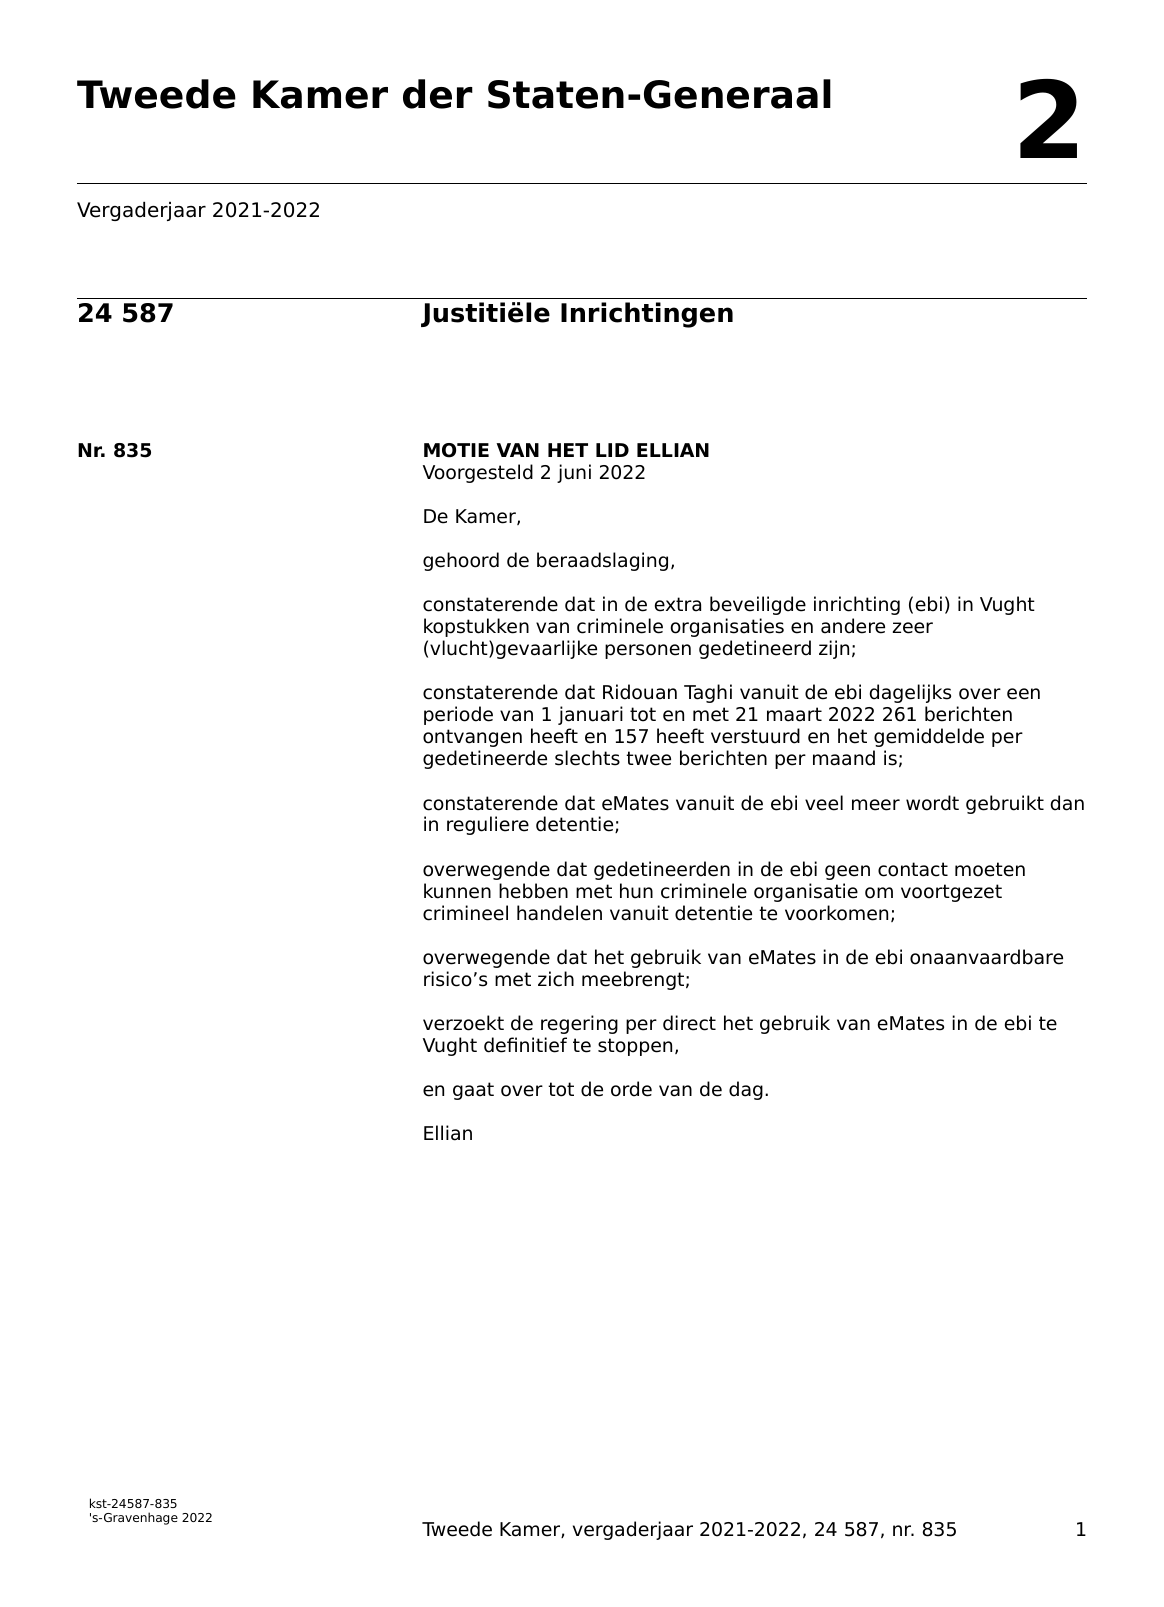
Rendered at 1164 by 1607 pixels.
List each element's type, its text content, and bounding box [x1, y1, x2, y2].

text De Kamer, [422, 506, 1087, 528]
text constaterende dat Ridouan Taghi vanuit de ebi dagelijks over een periode van 1 januari tot en met 21 maart 2022 261 berichten ontvangen heeft en 157 heeft verstuurd en het gemiddelde per gedetineerde slechts twee berichten per maand is; [422, 682, 1087, 770]
text Ellian [422, 1123, 1087, 1145]
table_header Tweede Kamer der Staten-Generaal [77, 59, 886, 183]
text overwegende dat gedetineerden in de ebi geen contact moeten kunnen hebben met hun criminele organisatie om voortgezet crimineel handelen vanuit detentie te voorkomen; [422, 858, 1087, 924]
text Voorgesteld 2 juni 2022 [422, 462, 1087, 484]
text constaterende dat eMates vanuit de ebi veel meer wordt gebruikt dan in reguliere detentie; [422, 792, 1087, 836]
text gehoord de beraadslaging, [422, 550, 1087, 572]
text verzoekt de regering per direct het gebruik van eMates in de ebi te Vught definitief te stoppen, [422, 1013, 1087, 1057]
table_header 2 [886, 59, 1087, 183]
text en gaat over tot de orde van de dag. [422, 1079, 1087, 1101]
text 's-Gravenhage 2022 [88, 1511, 323, 1525]
text constaterende dat in de extra beveiligde inrichting (ebi) in Vught kopstukken van criminele organisaties en andere zeer (vlucht)gevaarlijke personen gedetineerd zijn; [422, 594, 1087, 660]
text kst-24587-835 [88, 1497, 323, 1511]
subtitle 24 587 Justitiële Inrichtingen [77, 299, 1087, 329]
table_cell Vergaderjaar 2021-2022 [77, 184, 1087, 298]
subtitle Nr. 835 MOTIE VAN HET LID ELLIAN [77, 440, 1087, 462]
text overwegende dat het gebruik van eMates in de ebi onaanvaardbare risico’s met zich meebrengt; [422, 947, 1087, 991]
